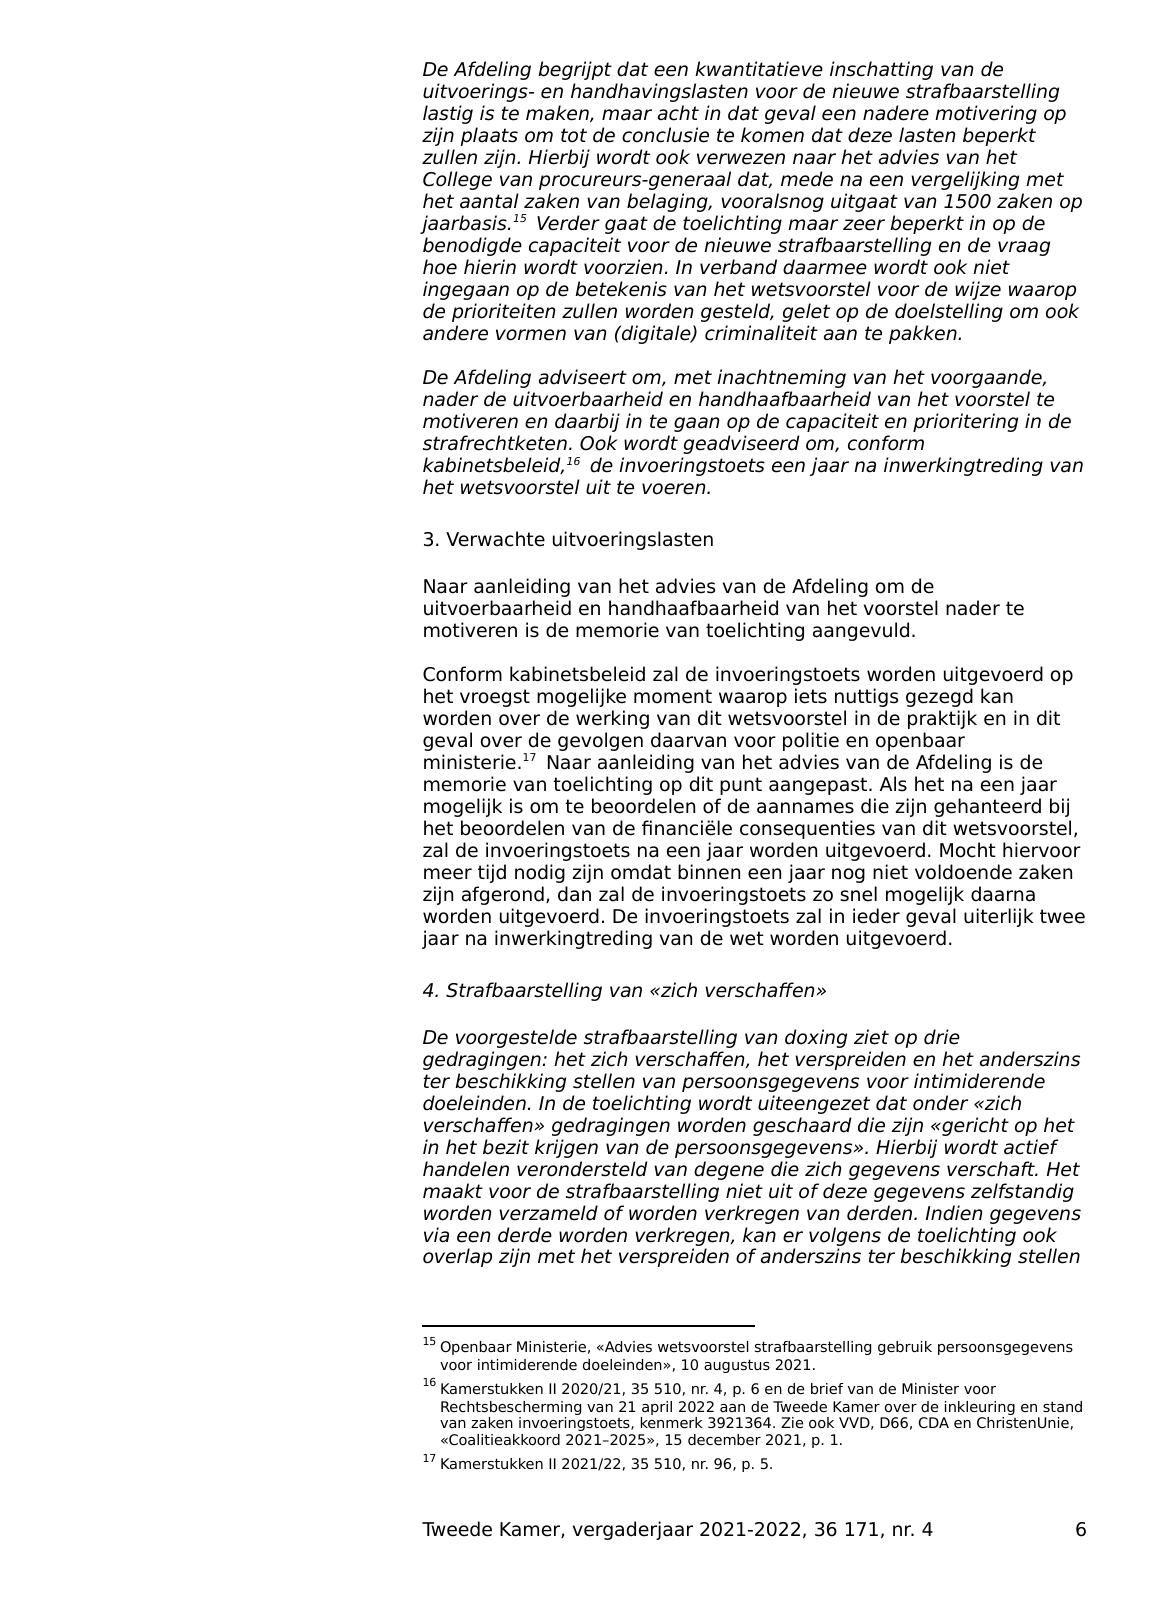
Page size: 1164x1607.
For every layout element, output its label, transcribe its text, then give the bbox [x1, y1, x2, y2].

text Kamerstukken II 2021/22, 35 510, nr. 96, p. 5. [422, 1452, 1087, 1474]
text Kamerstukken II 2020/21, 35 510, nr. 4, p. 6 en de brief van de Minister voor Rechtsbescherming van 21 april 2022 aan de Tweede Kamer over de inkleuring en stand van zaken invoeringstoets, kenmerk 3921364. Zie ook VVD, D66, CDA en ChristenUnie, «Coalitieakkoord 2021–2025», 15 december 2021, p. 1. [422, 1377, 1087, 1449]
subtitle 3. Verwachte uitvoeringslasten [422, 529, 1087, 551]
text Naar aanleiding van het advies van de Afdeling om de uitvoerbaarheid en handhaafbaarheid van het voorstel nader te motiveren is de memorie van toelichting aangevuld. [422, 576, 1087, 642]
text De Afdeling adviseert om, met inachtneming van het voorgaande, nader de uitvoerbaarheid en handhaafbaarheid van het voorstel te motiveren en daarbij in te gaan op de capaciteit en prioritering in de strafrechtketen. Ook wordt geadviseerd om, conform kabinetsbeleid, de invoeringstoets een jaar na inwerkingtreding van het wetsvoorstel uit te voeren. [422, 367, 1087, 499]
text De voorgestelde strafbaarstelling van doxing ziet op drie gedragingen: het zich verschaffen, het verspreiden en het anderszins ter beschikking stellen van persoonsgegevens voor intimiderende doeleinden. In de toelichting wordt uiteengezet dat onder «zich verschaffen» gedragingen worden geschaard die zijn «gericht op het in het bezit krijgen van de persoonsgegevens». Hierbij wordt actief handelen verondersteld van degene die zich gegevens verschaft. Het maakt voor de strafbaarstelling niet uit of deze gegevens zelfstandig worden verzameld of worden verkregen van derden. Indien gegevens via een derde worden verkregen, kan er volgens de toelichting ook overlap zijn met het verspreiden of anderszins ter beschikking stellen [422, 1027, 1087, 1268]
text Conform kabinetsbeleid zal de invoeringstoets worden uitgevoerd op het vroegst mogelijke moment waarop iets nuttigs gezegd kan worden over de werking van dit wetsvoorstel in de praktijk en in dit geval over de gevolgen daarvan voor politie en openbaar ministerie. Naar aanleiding van het advies van de Afdeling is de memorie van toelichting op dit punt aangepast. Als het na een jaar mogelijk is om te beoordelen of de aannames die zijn gehanteerd bij het beoordelen van de financiële consequenties van dit wetsvoorstel, zal de invoeringstoets na een jaar worden uitgevoerd. Mocht hiervoor meer tijd nodig zijn omdat binnen een jaar nog niet voldoende zaken zijn afgerond, dan zal de invoeringstoets zo snel mogelijk daarna worden uitgevoerd. De invoeringstoets zal in ieder geval uiterlijk twee jaar na inwerkingtreding van de wet worden uitgevoerd. [422, 664, 1087, 950]
subtitle 4. Strafbaarstelling van «zich verschaffen» [422, 980, 1087, 1002]
text De Afdeling begrijpt dat een kwantitatieve inschatting van de uitvoerings- en handhavingslasten voor de nieuwe strafbaarstelling lastig is te maken, maar acht in dat geval een nadere motivering op zijn plaats om tot de conclusie te komen dat deze lasten beperkt zullen zijn. Hierbij wordt ook verwezen naar het advies van het College van procureurs-generaal dat, mede na een vergelijking met het aantal zaken van belaging, vooralsnog uitgaat van 1500 zaken op jaarbasis. Verder gaat de toelichting maar zeer beperkt in op de benodigde capaciteit voor de nieuwe strafbaarstelling en de vraag hoe hierin wordt voorzien. In verband daarmee wordt ook niet ingegaan op de betekenis van het wetsvoorstel voor de wijze waarop de prioriteiten zullen worden gesteld, gelet op de doelstelling om ook andere vormen van (digitale) criminaliteit aan te pakken. [422, 59, 1087, 345]
text Openbaar Ministerie, «Advies wetsvoorstel strafbaarstelling gebruik persoonsgegevens voor intimiderende doeleinden», 10 augustus 2021. [422, 1335, 1087, 1374]
